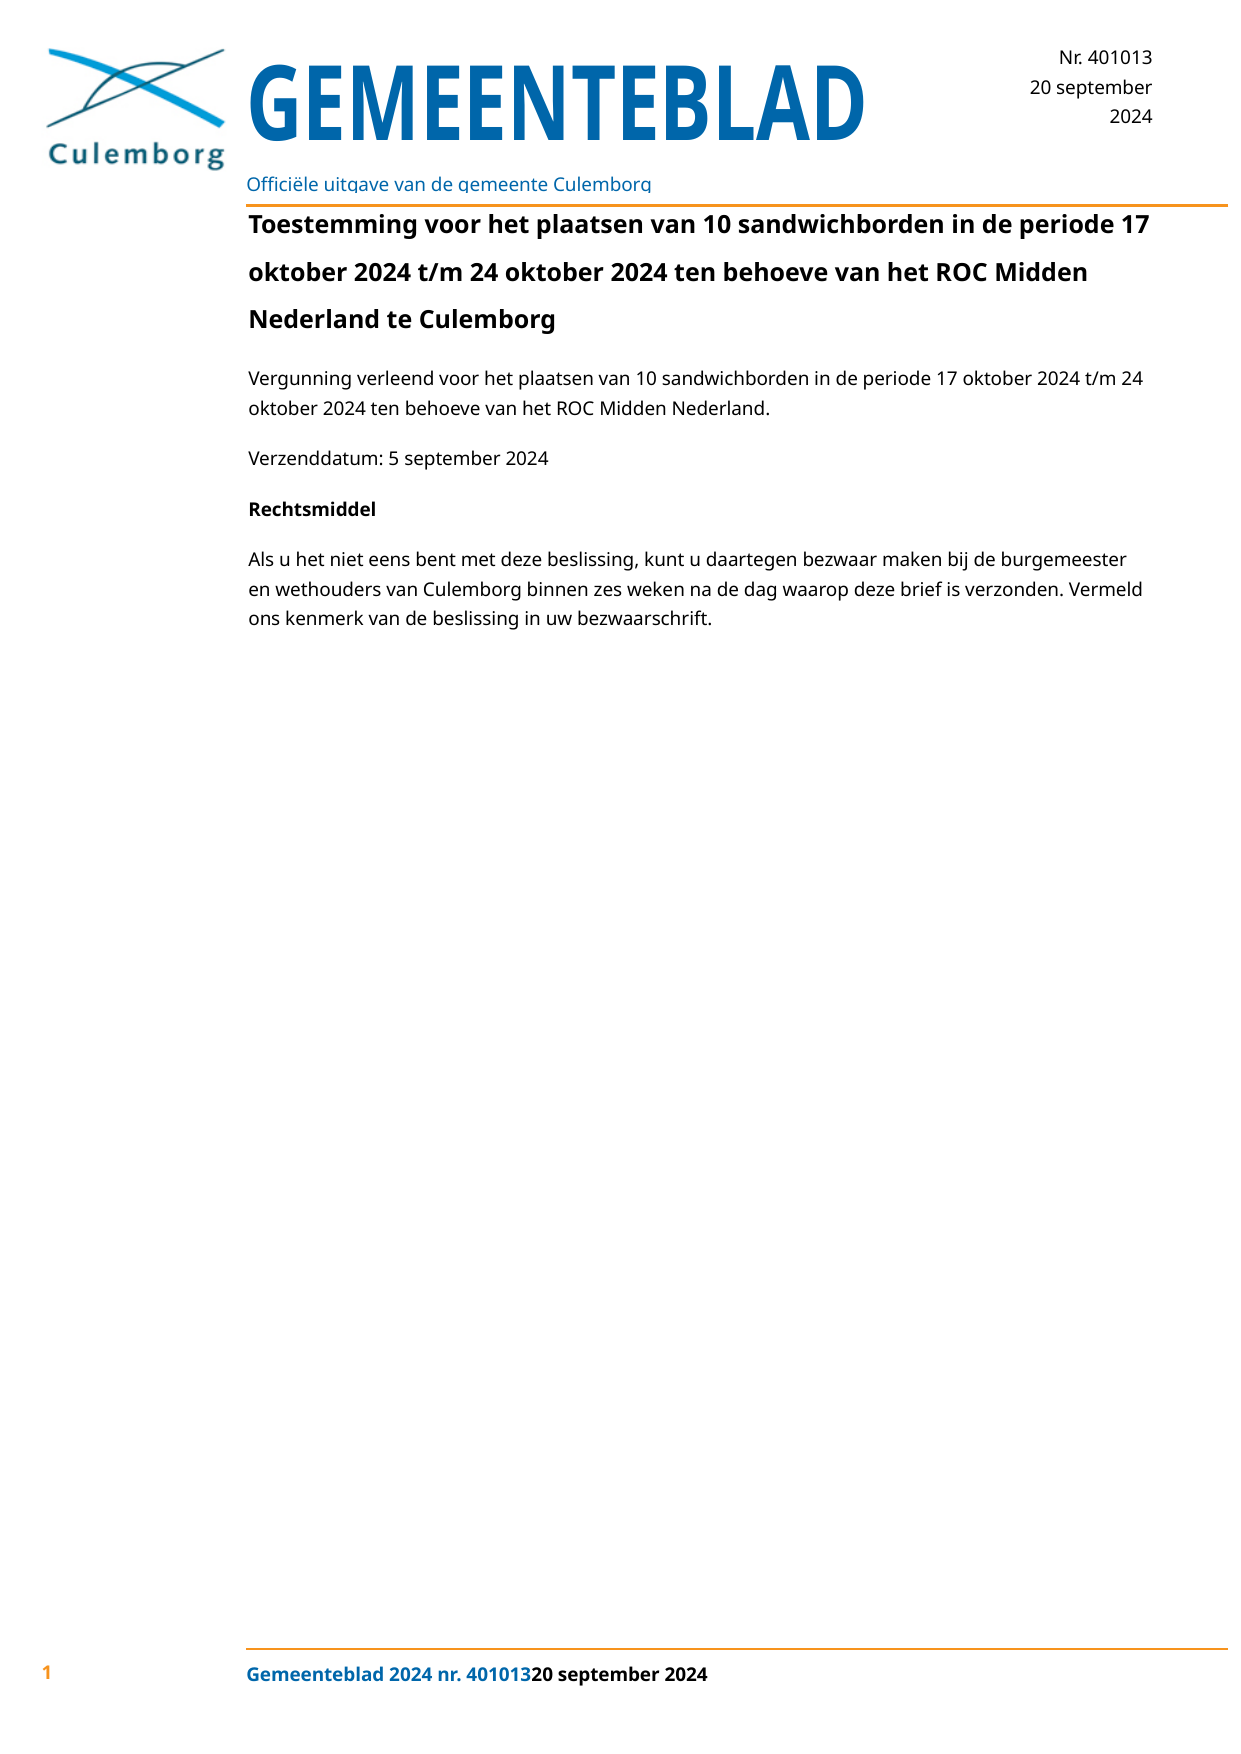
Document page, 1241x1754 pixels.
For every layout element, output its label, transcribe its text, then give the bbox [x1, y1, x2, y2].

text Toestemming voor het plaatsen van 10 sandwichborden in de periode 17 oktober 2024 t/m 24 oktober 2024 ten behoeve van het ROC Midden Nederland te Culemborg [248, 207, 1152, 336]
text Als u het niet eens bent met deze beslissing, kunt u daartegen bezwaar maken bij de burgemeester en wethouders van Culemborg binnen zes weken na de dag waarop deze brief is verzonden. Vermeld ons kenmerk van de beslissing in uw bezwaarschrift. [248, 546, 1152, 631]
text Verzenddatum: 5 september 2024 [248, 446, 1152, 471]
text Vergunning verleend voor het plaatsen van 10 sandwichborden in de periode 17 oktober 2024 t/m 24 oktober 2024 ten behoeve van het ROC Midden Nederland. [248, 366, 1152, 421]
text Rechtsmiddel [248, 496, 1152, 522]
picture [41, 47, 231, 172]
